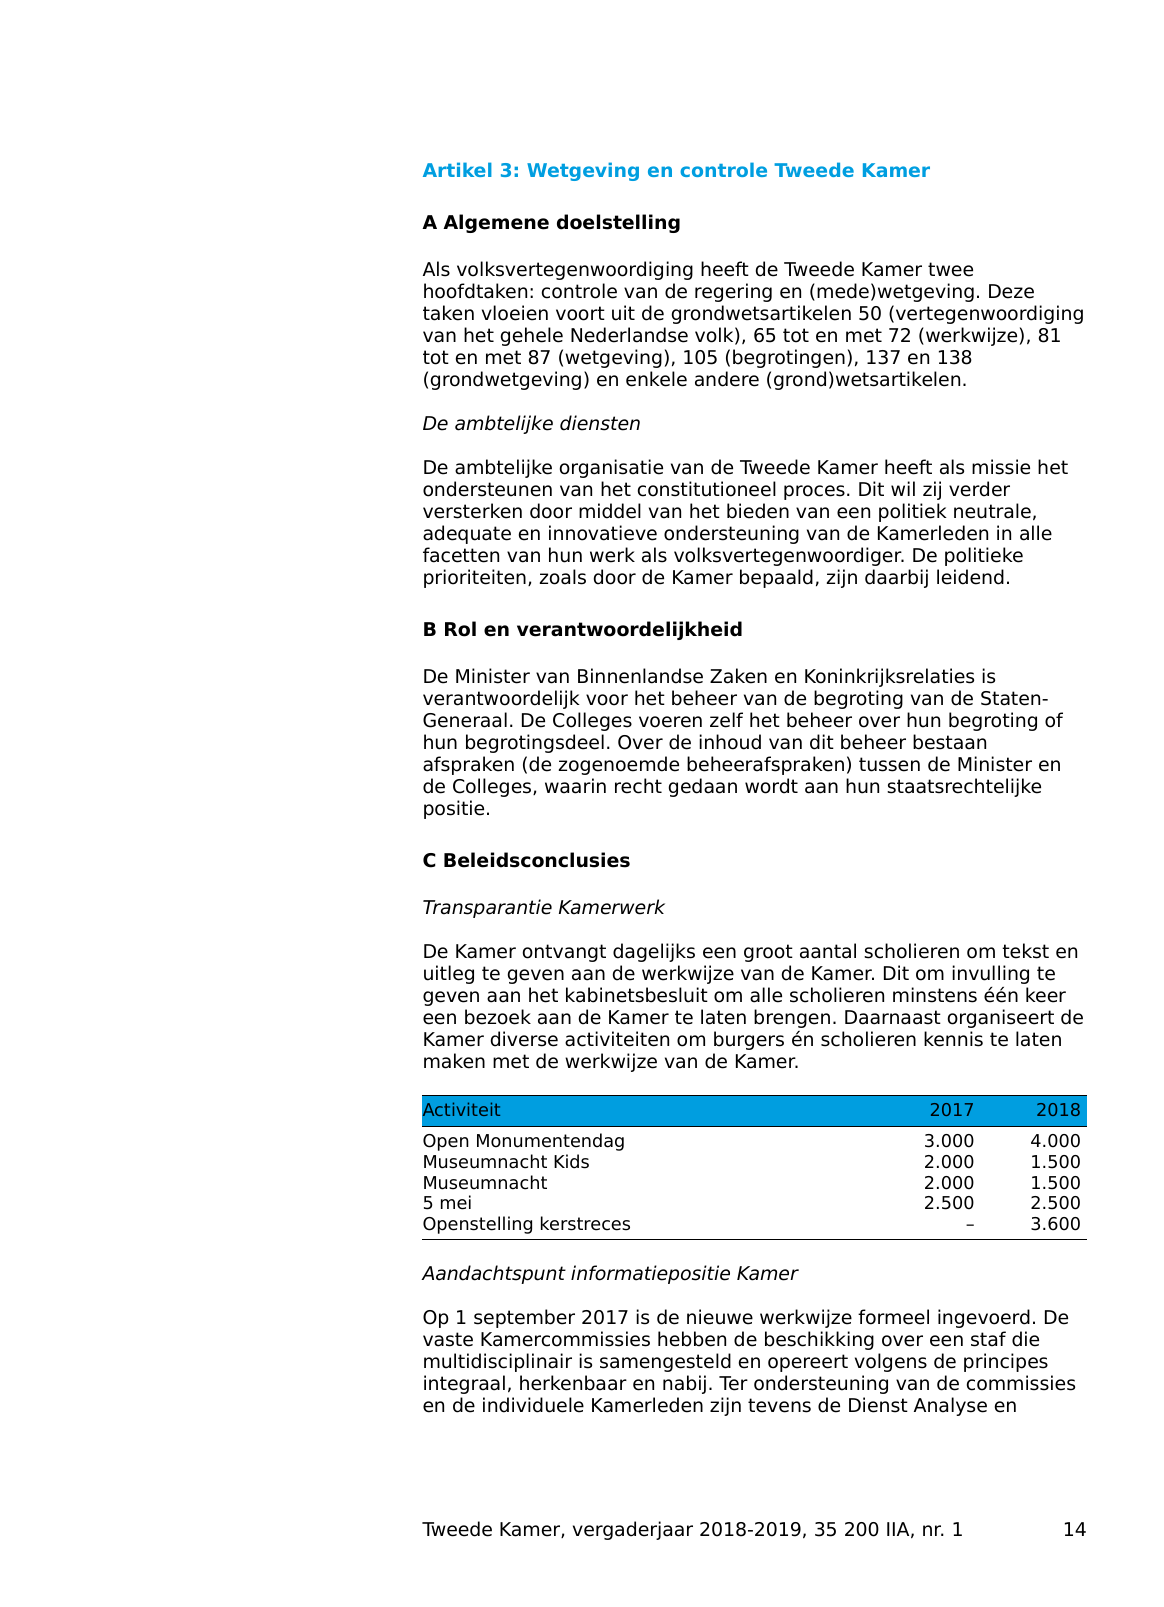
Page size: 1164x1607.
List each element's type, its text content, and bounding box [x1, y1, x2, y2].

table_cell 3.600 [980, 1214, 1087, 1239]
table_cell 1.500 [980, 1152, 1087, 1173]
text De ambtelijke organisatie van de Tweede Kamer heeft als missie het ondersteunen van het constitutioneel proces. Dit wil zij verder versterken door middel van het bieden van een politiek neutrale, adequate en innovatieve ondersteuning van de Kamerleden in alle facetten van hun werk als volksvertegenwoordiger. De politieke prioriteiten, zoals door de Kamer bepaald, zijn daarbij leidend. [422, 457, 1087, 589]
subtitle Transparantie Kamerwerk [422, 897, 1087, 919]
table_header 2018 [980, 1096, 1087, 1126]
text Op 1 september 2017 is de nieuwe werkwijze formeel ingevoerd. De vaste Kamercommissies hebben de beschikking over een staf die multidisciplinair is samengesteld en opereert volgens de principes integraal, herkenbaar en nabij. Ter ondersteuning van de commissies en de individuele Kamerleden zijn tevens de Dienst Analyse en [422, 1307, 1087, 1417]
table_cell 2.500 [980, 1193, 1087, 1214]
table_cell 3.000 [874, 1127, 980, 1152]
table_header 2017 [874, 1096, 980, 1126]
table_cell Museumnacht Kids [422, 1152, 874, 1173]
table_cell 2.000 [874, 1173, 980, 1193]
table_cell Museumnacht [422, 1173, 874, 1193]
table_cell – [874, 1214, 980, 1239]
subtitle A Algemene doelstelling [422, 212, 1087, 234]
table_header Activiteit [422, 1096, 874, 1126]
table_cell 1.500 [980, 1173, 1087, 1193]
table_cell 5 mei [422, 1193, 874, 1214]
subtitle Aandachtspunt informatiepositie Kamer [422, 1262, 1087, 1284]
table_cell Openstelling kerstreces [422, 1214, 874, 1239]
table_cell Open Monumentendag [422, 1127, 874, 1152]
table_cell 2.500 [874, 1193, 980, 1214]
text De Minister van Binnenlandse Zaken en Koninkrijksrelaties is verantwoordelijk voor het beheer van de begroting van de Staten-Generaal. De Colleges voeren zelf het beheer over hun begroting of hun begrotingsdeel. Over de inhoud van dit beheer bestaan afspraken (de zogenoemde beheerafspraken) tussen de Minister en de Colleges, waarin recht gedaan wordt aan hun staatsrechtelijke positie. [422, 666, 1087, 820]
subtitle C Beleidsconclusies [422, 850, 1087, 872]
table_cell 2.000 [874, 1152, 980, 1173]
subtitle B Rol en verantwoordelijkheid [422, 619, 1087, 641]
subtitle Artikel 3: Wetgeving en controle Tweede Kamer [422, 160, 1087, 182]
text Als volksvertegenwoordiging heeft de Tweede Kamer twee hoofdtaken: controle van de regering en (mede)wetgeving. Deze taken vloeien voort uit de grondwetsartikelen 50 (vertegenwoordiging van het gehele Nederlandse volk), 65 tot en met 72 (werkwijze), 81 tot en met 87 (wetgeving), 105 (begrotingen), 137 en 138 (grondwetgeving) en enkele andere (grond)wetsartikelen. [422, 259, 1087, 391]
subtitle De ambtelijke diensten [422, 413, 1087, 435]
table_cell 4.000 [980, 1127, 1087, 1152]
text De Kamer ontvangt dagelijks een groot aantal scholieren om tekst en uitleg te geven aan de werkwijze van de Kamer. Dit om invulling te geven aan het kabinetsbesluit om alle scholieren minstens één keer een bezoek aan de Kamer te laten brengen. Daarnaast organiseert de Kamer diverse activiteiten om burgers én scholieren kennis te laten maken met de werkwijze van de Kamer. [422, 941, 1087, 1073]
